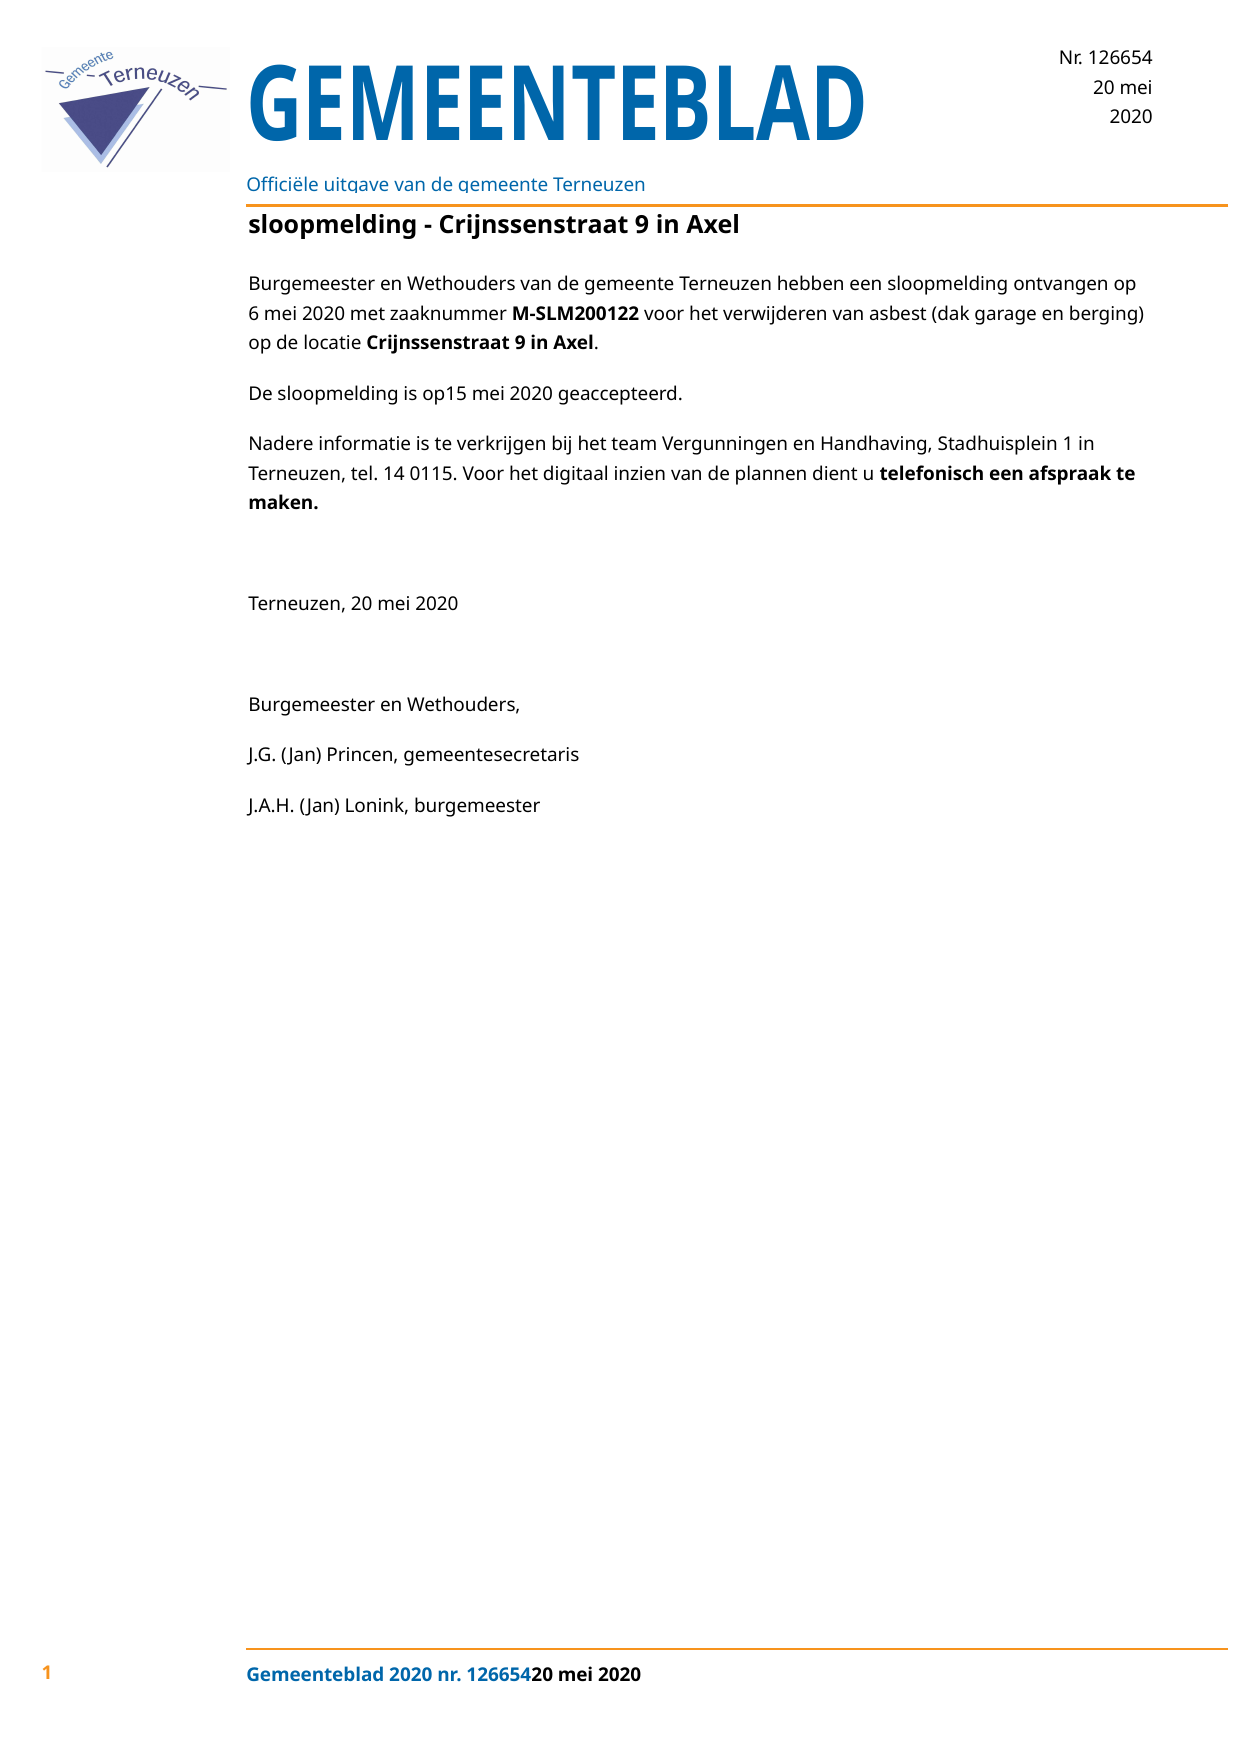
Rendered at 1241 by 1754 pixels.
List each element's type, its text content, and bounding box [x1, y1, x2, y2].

picture [41, 47, 231, 172]
text sloopmelding - Crijnssenstraat 9 in Axel [248, 207, 1152, 241]
text J.G. (Jan) Princen, gemeentesecretaris [248, 742, 1152, 767]
text Burgemeester en Wethouders van de gemeente Terneuzen hebben een sloopmelding ontvangen op 6 mei 2020 met zaaknummer M-SLM200122 voor het verwijderen van asbest (dak garage en berging) op de locatie Crijnssenstraat 9 in Axel. [248, 270, 1152, 355]
text Nadere informatie is te verkrijgen bij het team Vergunningen en Handhaving, Stadhuisplein 1 in Terneuzen, tel. 14 0115. Voor het digitaal inzien van de plannen dient u telefonisch een afspraak te maken. [248, 430, 1152, 515]
text De sloopmelding is op15 mei 2020 geaccepteerd. [248, 380, 1152, 406]
text J.A.H. (Jan) Lonink, burgemeester [248, 792, 1152, 818]
text Burgemeester en Wethouders, [248, 691, 1152, 717]
text Terneuzen, 20 mei 2020 [248, 590, 1152, 616]
